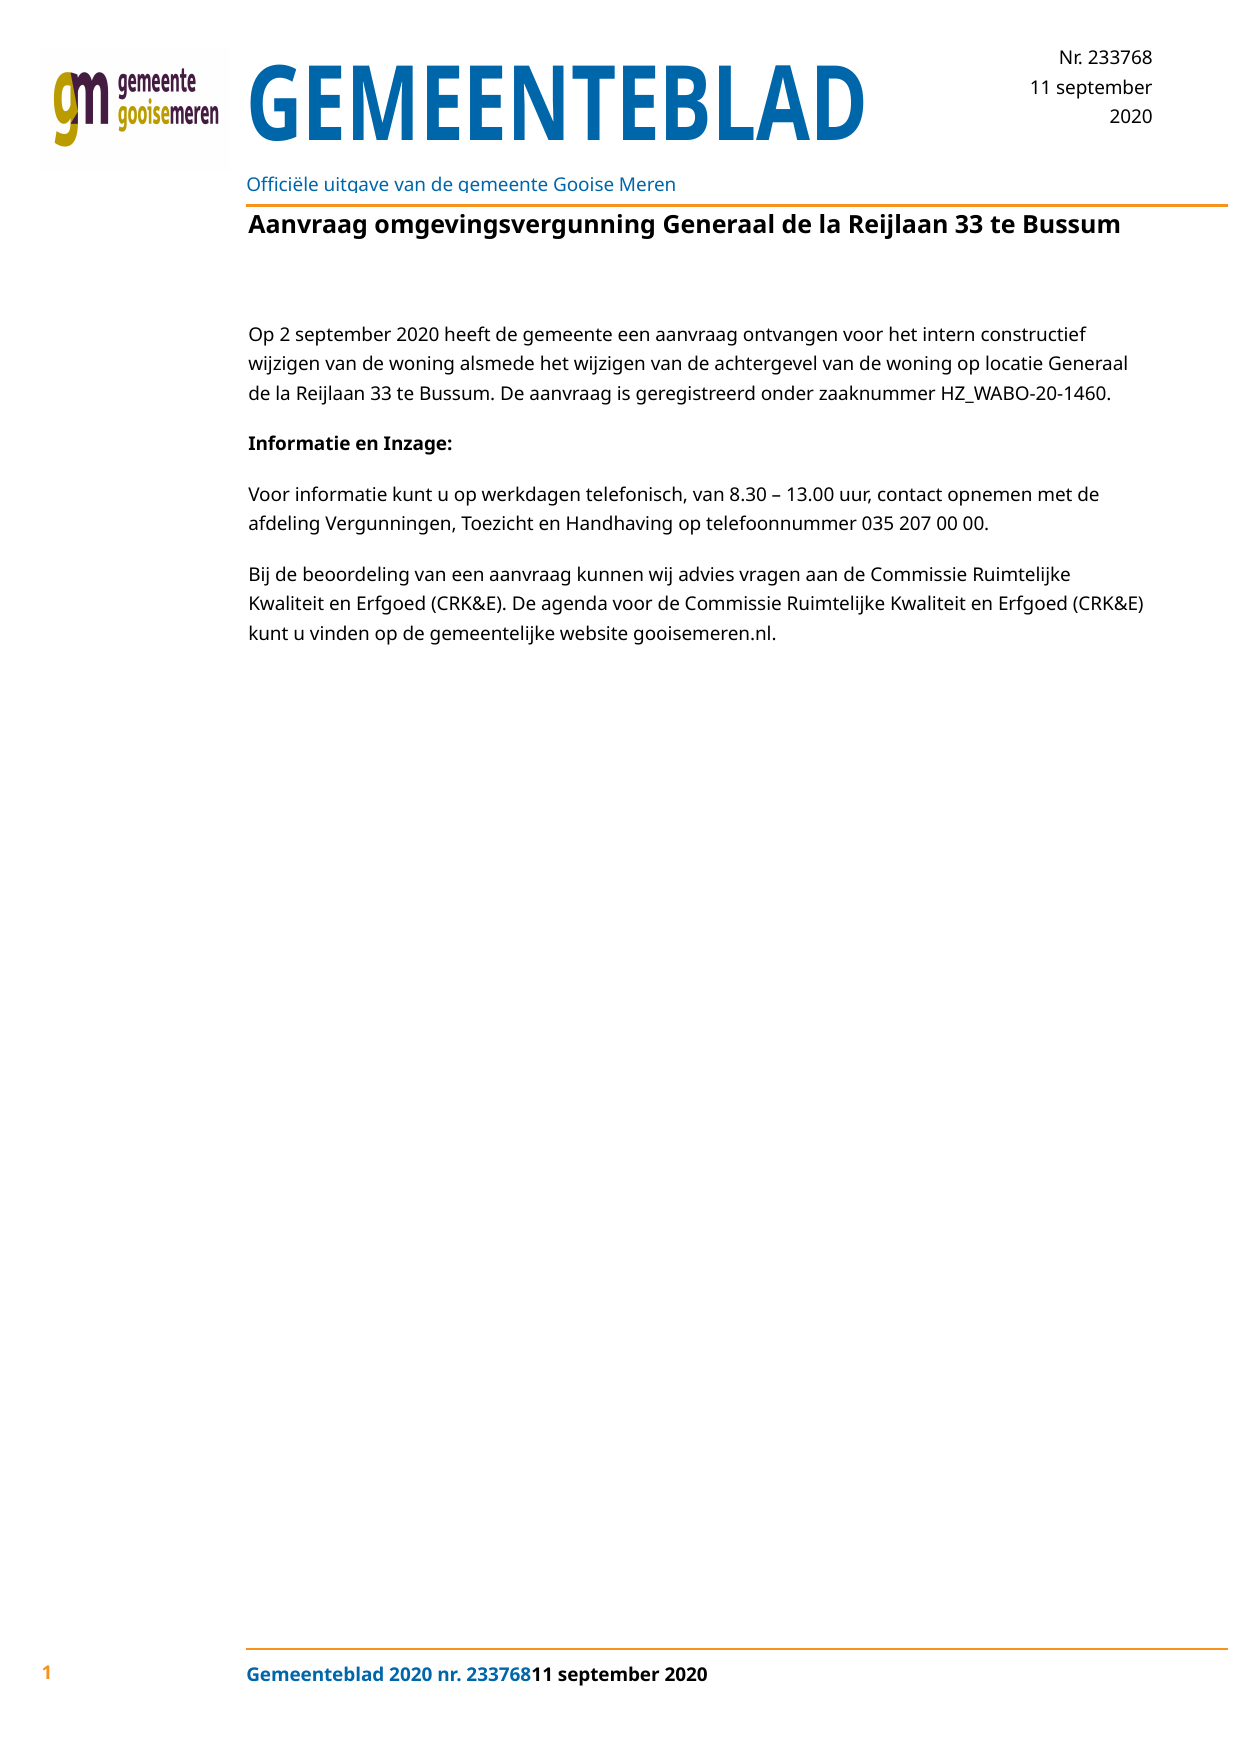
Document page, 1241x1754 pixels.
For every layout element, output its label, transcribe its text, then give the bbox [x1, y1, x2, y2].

text Op 2 september 2020 heeft de gemeente een aanvraag ontvangen voor het intern constructief wijzigen van de woning alsmede het wijzigen van de achtergevel van de woning op locatie Generaal de la Reijlaan 33 te Bussum. De aanvraag is geregistreerd onder zaaknummer HZ_WABO-20-1460. [248, 321, 1152, 406]
picture [41, 47, 231, 172]
text Bij de beoordeling van een aanvraag kunnen wij advies vragen aan de Commissie Ruimtelijke Kwaliteit en Erfgoed (CRK&E). De agenda voor de Commissie Ruimtelijke Kwaliteit en Erfgoed (CRK&E) kunt u vinden op de gemeentelijke website gooisemeren.nl. [248, 561, 1152, 646]
text Aanvraag omgevingsvergunning Generaal de la Reijlaan 33 te Bussum [248, 207, 1152, 241]
text Voor informatie kunt u op werkdagen telefonisch, van 8.30 – 13.00 uur, contact opnemen met de afdeling Vergunningen, Toezicht en Handhaving op telefoonnummer 035 207 00 00. [248, 481, 1152, 536]
text Informatie en Inzage: [248, 430, 1152, 456]
